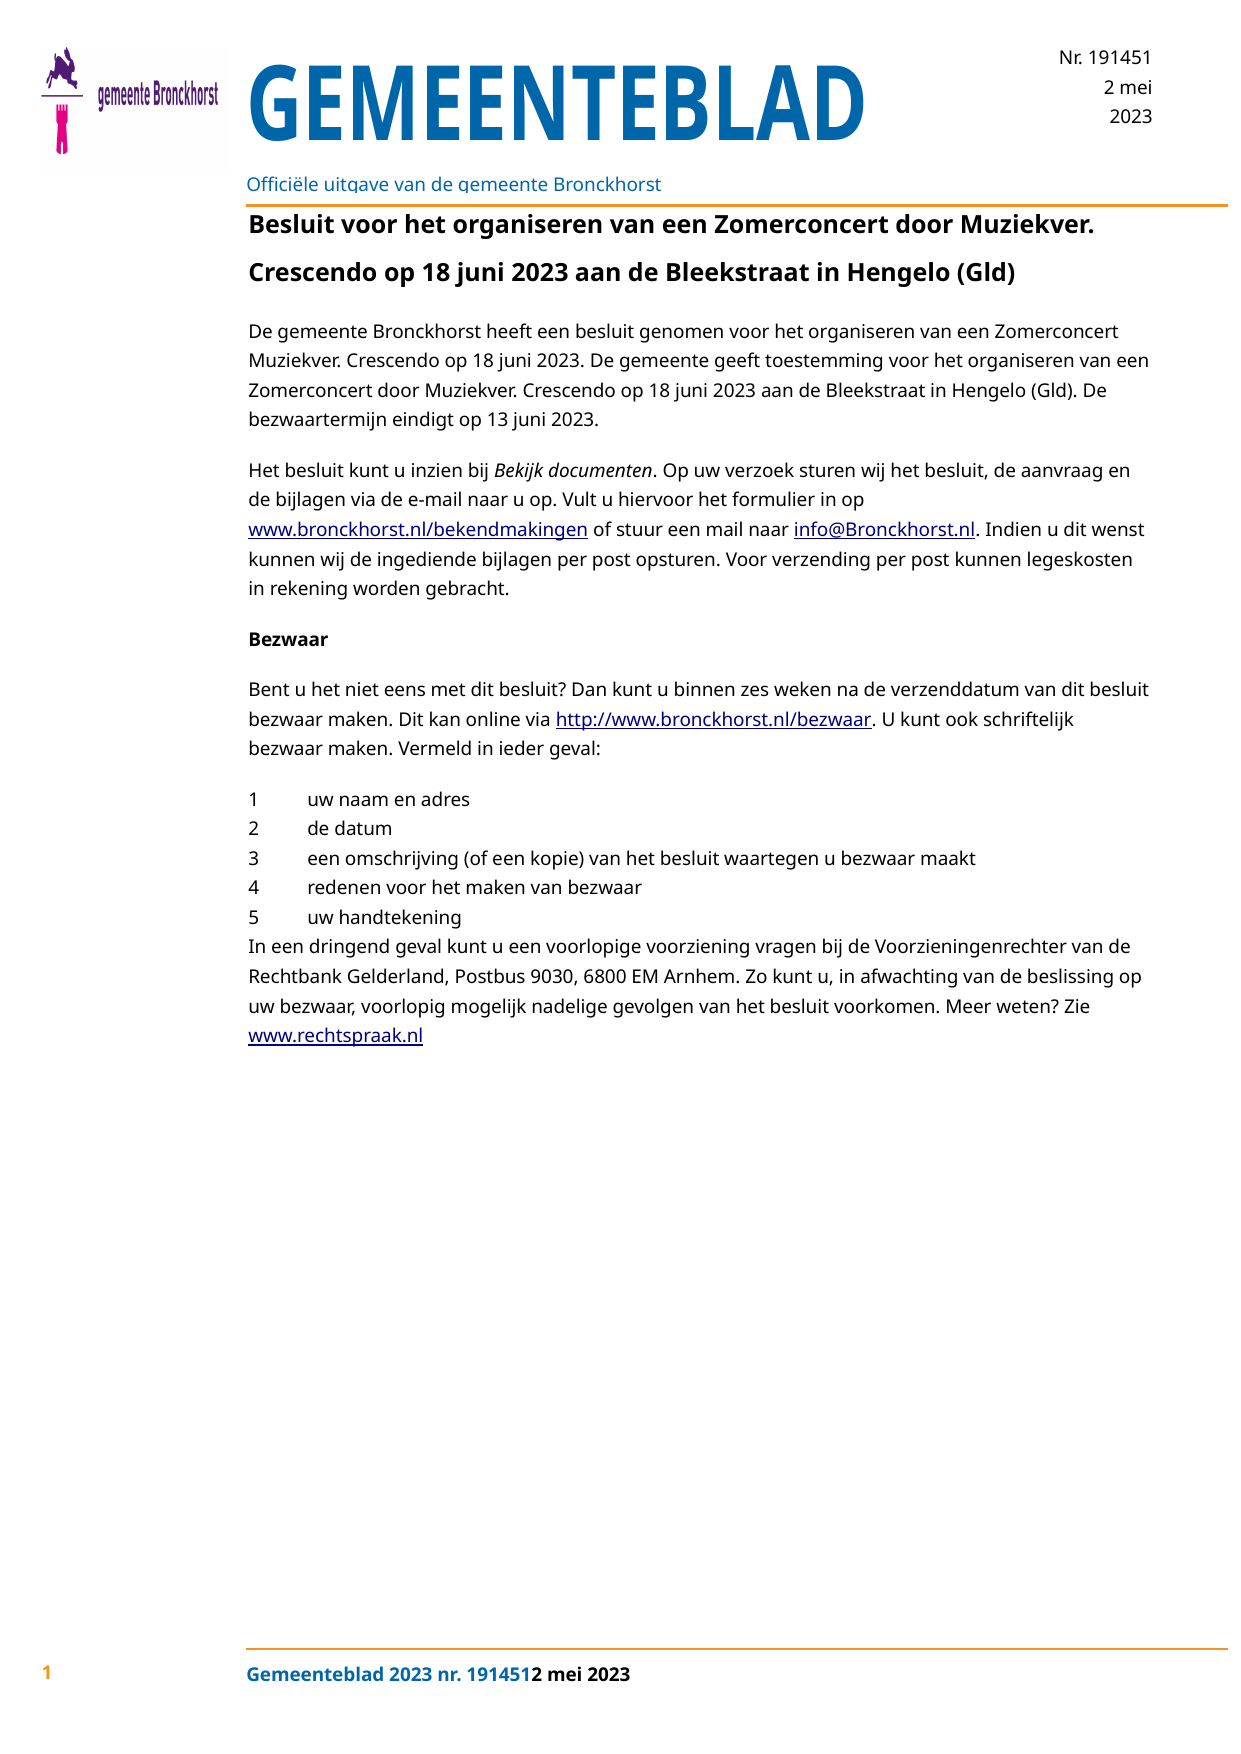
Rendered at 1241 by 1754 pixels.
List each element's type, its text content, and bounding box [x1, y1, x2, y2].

picture [41, 47, 231, 172]
text Besluit voor het organiseren van een Zomerconcert door Muziekver. Crescendo op 18 juni 2023 aan de Bleekstraat in Hengelo (Gld) [248, 207, 1152, 288]
text In een dringend geval kunt u een voorlopige voorziening vragen bij de Voorzieningenrechter van de Rechtbank Gelderland, Postbus 9030, 6800 EM Arnhem. Zo kunt u, in afwachting van de beslissing op uw bezwaar, voorlopig mogelijk nadelige gevolgen van het besluit voorkomen. Meer weten? Zie www.rechtspraak.nl [248, 934, 1152, 1048]
list een omschrijving (of een kopie) van het besluit waartegen u bezwaar maakt [248, 845, 1152, 871]
text De gemeente Bronckhorst heeft een besluit genomen voor het organiseren van een Zomerconcert Muziekver. Crescendo op 18 juni 2023. De gemeente geeft toestemming voor het organiseren van een Zomerconcert door Muziekver. Crescendo op 18 juni 2023 aan de Bleekstraat in Hengelo (Gld). De bezwaartermijn eindigt op 13 juni 2023. [248, 318, 1152, 432]
text Bent u het niet eens met dit besluit? Dan kunt u binnen zes weken na de verzenddatum van dit besluit bezwaar maken. Dit kan online via http://www.bronckhorst.nl/bezwaar. U kunt ook schriftelijk bezwaar maken. Vermeld in ieder geval: [248, 676, 1152, 761]
list de datum [248, 815, 1152, 841]
text Bezwaar [248, 626, 1152, 652]
text Het besluit kunt u inzien bij Bekijk documenten. Op uw verzoek sturen wij het besluit, de aanvraag en de bijlagen via de e-mail naar u op. Vult u hiervoor het formulier in op www.bronckhorst.nl/bekendmakingen of stuur een mail naar info@Bronckhorst.nl. Indien u dit wenst kunnen wij de ingediende bijlagen per post opsturen. Voor verzending per post kunnen legeskosten in rekening worden gebracht. [248, 457, 1152, 601]
list redenen voor het maken van bezwaar [248, 874, 1152, 900]
list uw naam en adres [248, 786, 1152, 812]
list uw handtekening [248, 904, 1152, 930]
